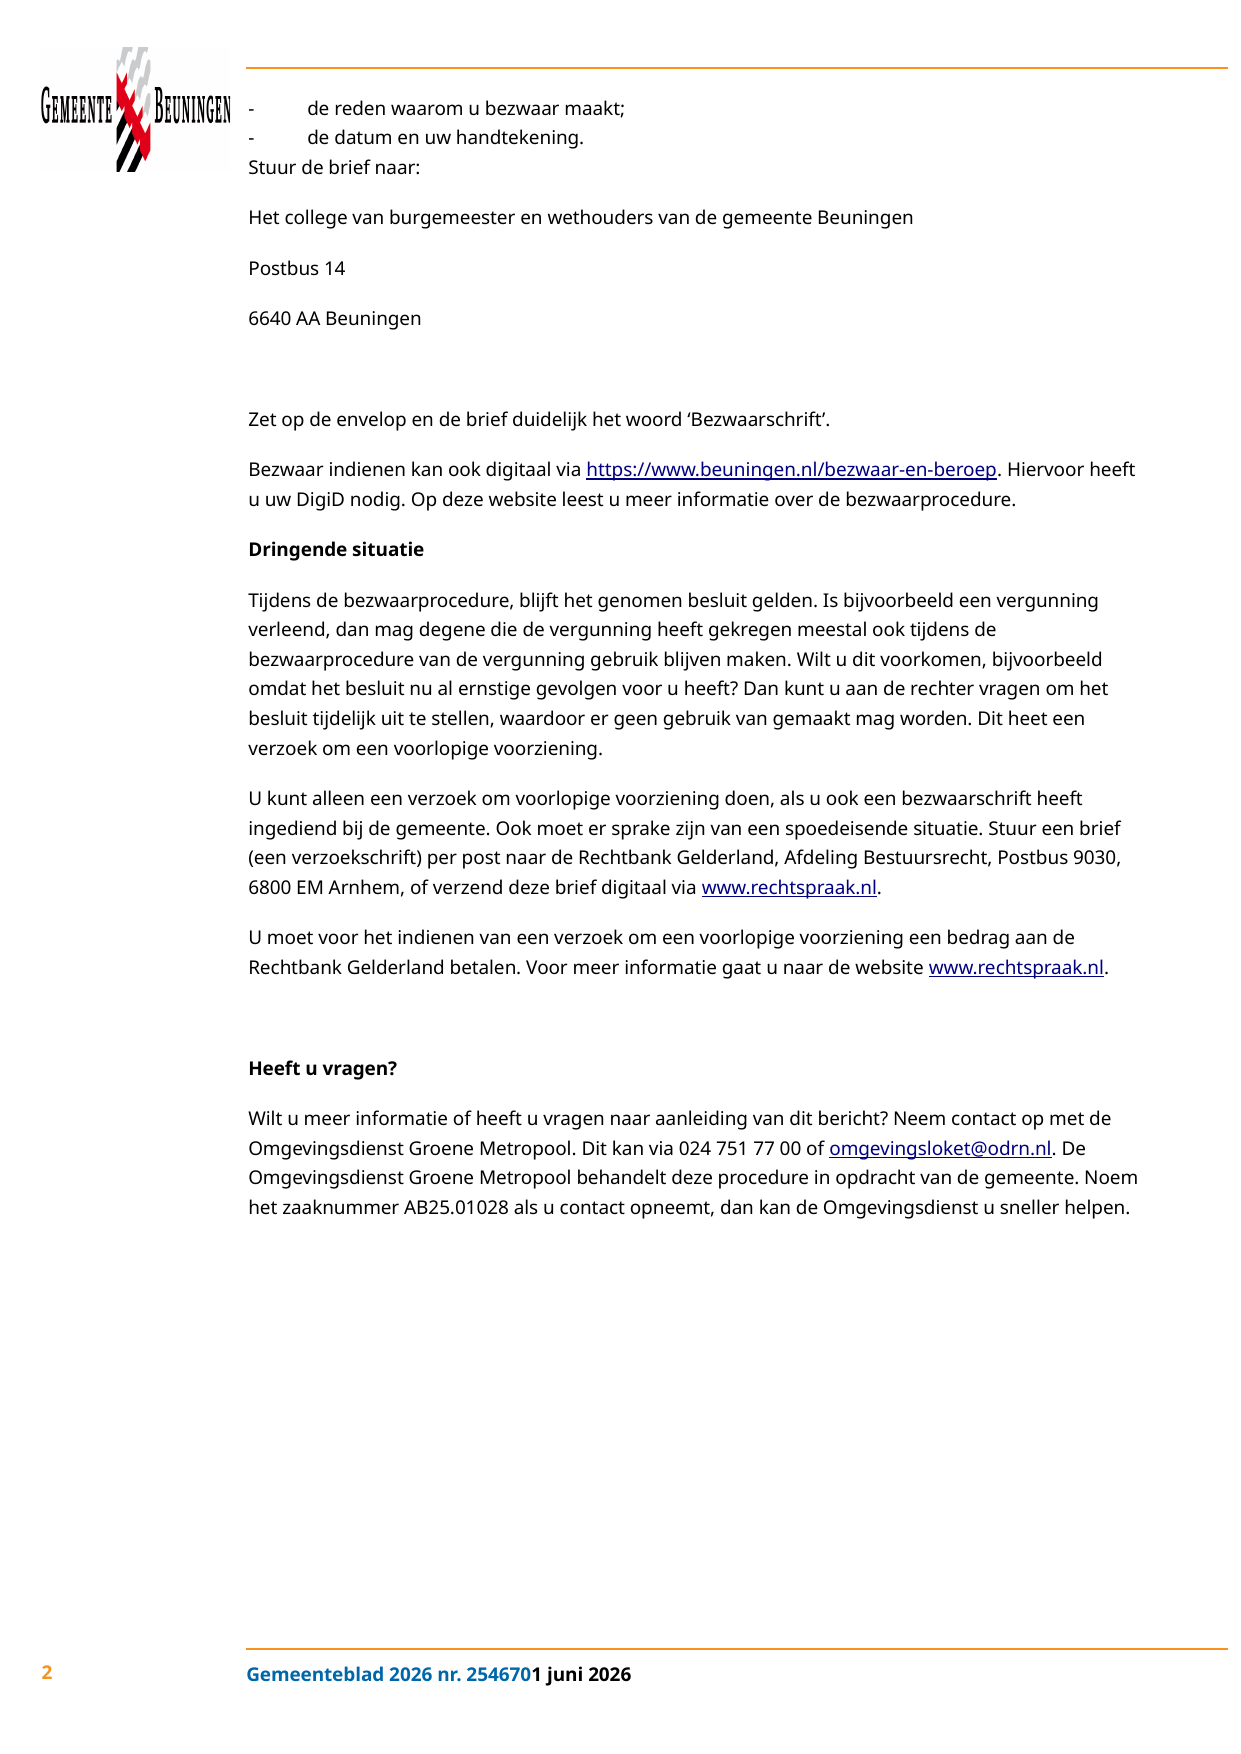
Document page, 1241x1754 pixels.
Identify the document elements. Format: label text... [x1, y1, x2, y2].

picture [41, 47, 231, 172]
text Zet op de envelop en de brief duidelijk het woord ‘Bezwaarschrift’. [248, 406, 1152, 432]
text U moet voor het indienen van een verzoek om een voorlopige voorziening een bedrag aan de Rechtbank Gelderland betalen. Voor meer informatie gaat u naar de website www.rechtspraak.nl. [248, 924, 1152, 980]
text Dringende situatie [248, 536, 1152, 562]
text Tijdens de bezwaarprocedure, blijft het genomen besluit gelden. Is bijvoorbeeld een vergunning verleend, dan mag degene die de vergunning heeft gekregen meestal ook tijdens de bezwaarprocedure van de vergunning gebruik blijven maken. Wilt u dit voorkomen, bijvoorbeeld omdat het besluit nu al ernstige gevolgen voor u heeft? Dan kunt u aan de rechter vragen om het besluit tijdelijk uit te stellen, waardoor er geen gebruik van gemaakt mag worden. Dit heet een verzoek om een voorlopige voorziening. [248, 587, 1152, 761]
text Stuur de brief naar: [248, 154, 1152, 180]
list de datum en uw handtekening. [248, 124, 1152, 150]
list de reden waarom u bezwaar maakt; [248, 95, 1152, 121]
text Het college van burgemeester en wethouders van de gemeente Beuningen [248, 204, 1152, 230]
text Heeft u vragen? [248, 1055, 1152, 1081]
text U kunt alleen een verzoek om voorlopige voorziening doen, als u ook een bezwaarschrift heeft ingediend bij de gemeente. Ook moet er sprake zijn van een spoedeisende situatie. Stuur een brief (een verzoekschrift) per post naar de Rechtbank Gelderland, Afdeling Bestuursrecht, Postbus 9030, 6800 EM Arnhem, of verzend deze brief digitaal via www.rechtspraak.nl. [248, 785, 1152, 900]
text Wilt u meer informatie of heeft u vragen naar aanleiding van dit bericht? Neem contact op met de Omgevingsdienst Groene Metropool. Dit kan via 024 751 77 00 of omgevingsloket@odrn.nl. De Omgevingsdienst Groene Metropool behandelt deze procedure in opdracht van de gemeente. Noem het zaaknummer AB25.01028 als u contact opneemt, dan kan de Omgevingsdienst u sneller helpen. [248, 1105, 1152, 1220]
text Bezwaar indienen kan ook digitaal via https://www.beuningen.nl/bezwaar-en-beroep. Hiervoor heeft u uw DigiD nodig. Op deze website leest u meer informatie over de bezwaarprocedure. [248, 456, 1152, 512]
text 6640 AA Beuningen [248, 305, 1152, 331]
text Postbus 14 [248, 255, 1152, 281]
